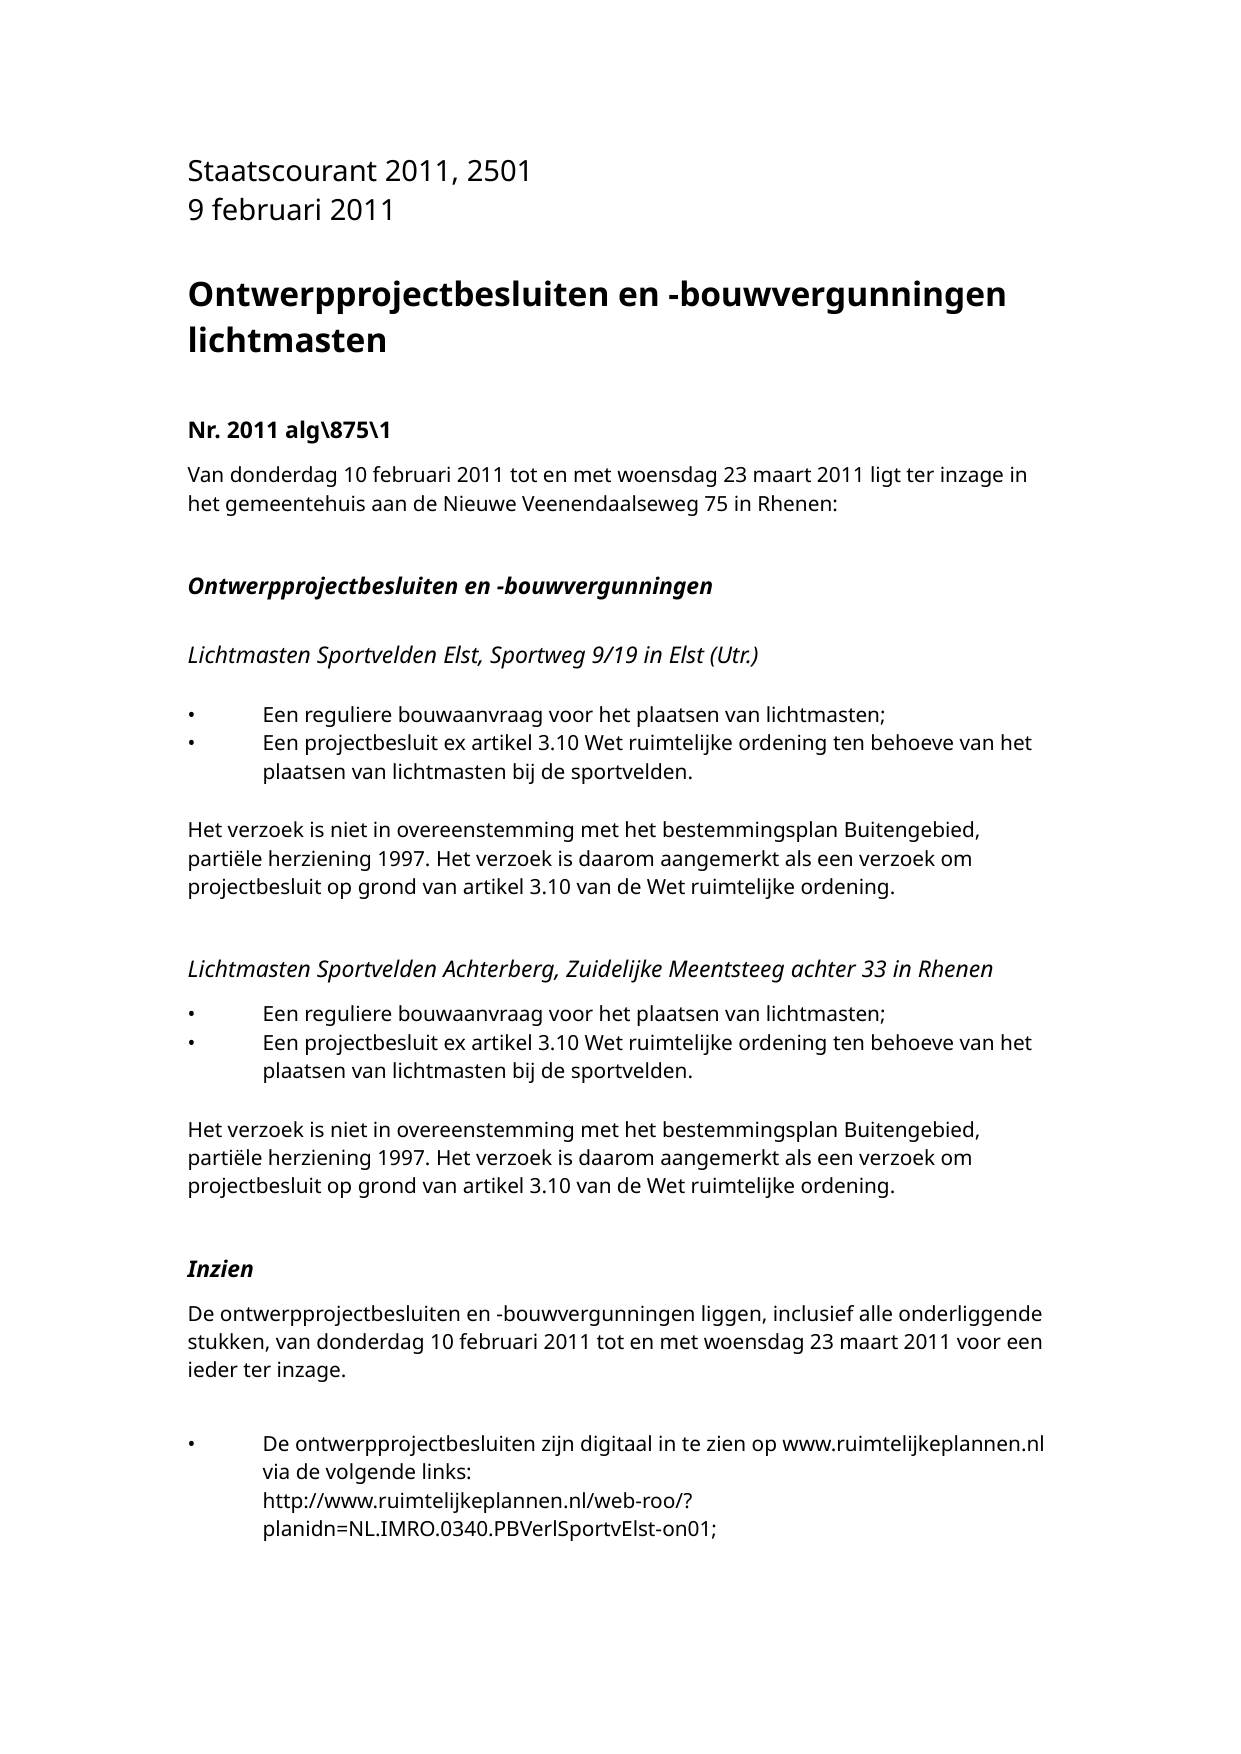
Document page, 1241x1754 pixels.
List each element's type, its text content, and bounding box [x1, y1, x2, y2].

list Een projectbesluit ex artikel 3.10 Wet ruimtelijke ordening ten behoeve van het plaatsen van lichtmasten bij de sportvelden. [187, 1028, 1053, 1085]
text Van donderdag 10 februari 2011 tot en met woensdag 23 maart 2011 ligt ter inzage in het gemeentehuis aan de Nieuwe Veenendaalseweg 75 in Rhenen: [187, 461, 1053, 517]
list De ontwerpprojectbesluiten zijn digitaal in te zien op www.ruimtelijkeplannen.nl via de volgende links: [187, 1429, 1053, 1486]
subtitle Lichtmasten Sportvelden Achterberg, Zuidelijke Meentsteeg achter 33 in Rhenen [187, 953, 1053, 984]
text Het verzoek is niet in overeenstemming met het bestemmingsplan Buitengebied, partiële herziening 1997. Het verzoek is daarom aangemerkt als een verzoek om projectbesluit op grond van artikel 3.10 van de Wet ruimtelijke ordening. [187, 815, 1053, 901]
text Staatscourant 2011, 2501 [187, 150, 1053, 190]
subtitle Ontwerpprojectbesluiten en -bouwvergunningen [187, 570, 1053, 601]
text De ontwerpprojectbesluiten en -bouwvergunningen liggen, inclusief alle onderliggende stukken, van donderdag 10 februari 2011 tot en met woensdag 23 maart 2011 voor een ieder ter inzage. [187, 1299, 1053, 1384]
list Een reguliere bouwaanvraag voor het plaatsen van lichtmasten; [187, 700, 1053, 728]
text 9 februari 2011 [187, 190, 1053, 229]
text Het verzoek is niet in overeenstemming met het bestemmingsplan Buitengebied, partiële herziening 1997. Het verzoek is daarom aangemerkt als een verzoek om projectbesluit op grond van artikel 3.10 van de Wet ruimtelijke ordening. [187, 1115, 1053, 1200]
subtitle Lichtmasten Sportvelden Elst, Sportweg 9/19 in Elst (Utr.) [187, 639, 1053, 670]
list Een reguliere bouwaanvraag voor het plaatsen van lichtmasten; [187, 999, 1053, 1028]
list Een projectbesluit ex artikel 3.10 Wet ruimtelijke ordening ten behoeve van het plaatsen van lichtmasten bij de sportvelden. [187, 728, 1053, 785]
subtitle Inzien [187, 1252, 1053, 1284]
subtitle Ontwerpprojectbesluiten en -bouwvergunningen lichtmasten [187, 271, 1053, 362]
list http://www.ruimtelijkeplannen.nl/web-roo/?planidn=NL.IMRO.0340.PBVerlSportvElst-on01; [187, 1486, 1053, 1543]
subtitle Nr. 2011 alg\875\1 [187, 414, 1053, 446]
